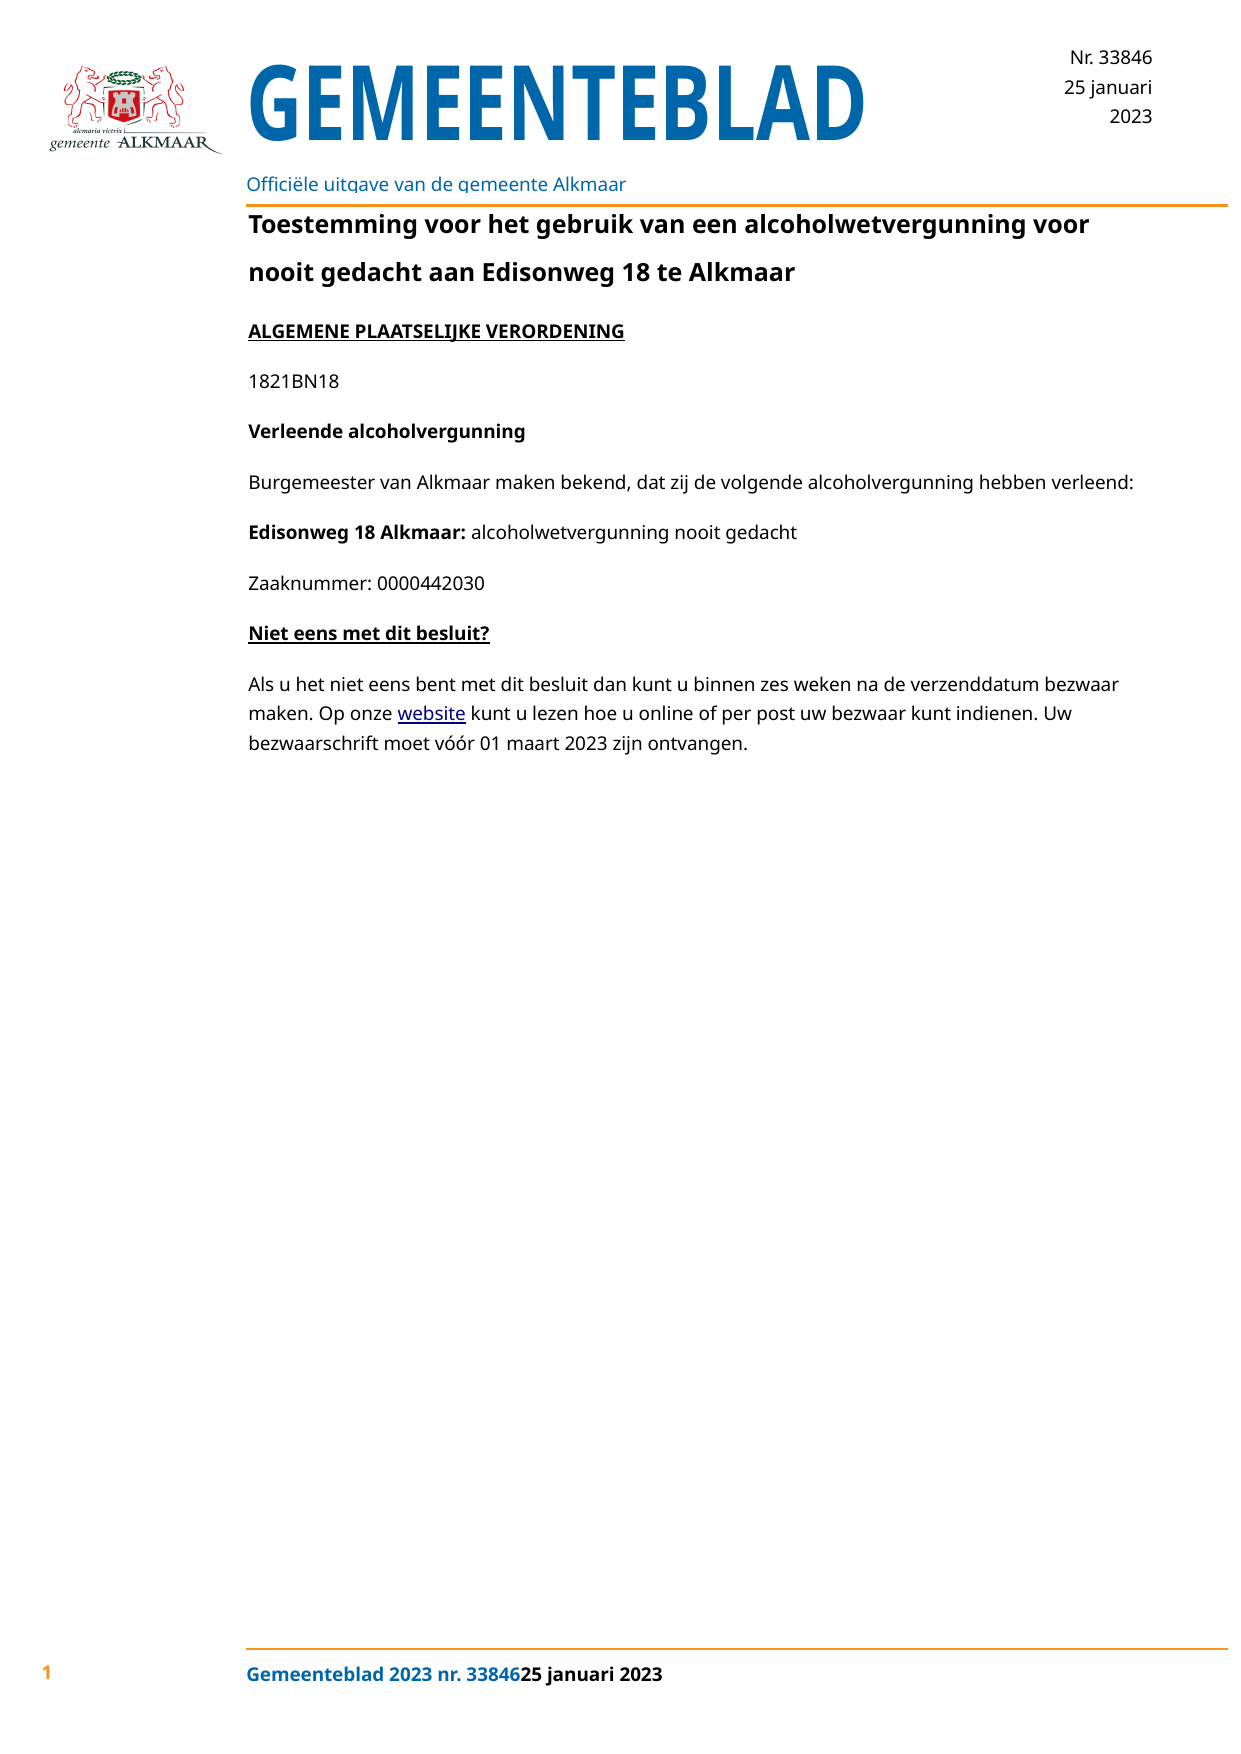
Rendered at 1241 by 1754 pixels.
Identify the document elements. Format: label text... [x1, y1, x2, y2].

text 1821BN18 [248, 368, 1152, 394]
text Toestemming voor het gebruik van een alcoholwetvergunning voor nooit gedacht aan Edisonweg 18 te Alkmaar [248, 207, 1152, 288]
text Burgemeester van Alkmaar maken bekend, dat zij de volgende alcoholvergunning hebben verleend: [248, 469, 1152, 495]
picture [41, 47, 231, 172]
text Niet eens met dit besluit? [248, 620, 1152, 646]
text Als u het niet eens bent met dit besluit dan kunt u binnen zes weken na de verzenddatum bezwaar maken. Op onze website kunt u lezen hoe u online of per post uw bezwaar kunt indienen. Uw bezwaarschrift moet vóór 01 maart 2023 zijn ontvangen. [248, 671, 1152, 756]
text Edisonweg 18 Alkmaar: alcoholwetvergunning nooit gedacht [248, 519, 1152, 545]
text Verleende alcoholvergunning [248, 419, 1152, 444]
text Zaaknummer: 0000442030 [248, 570, 1152, 596]
text ALGEMENE PLAATSELIJKE VERORDENING [248, 318, 1152, 344]
